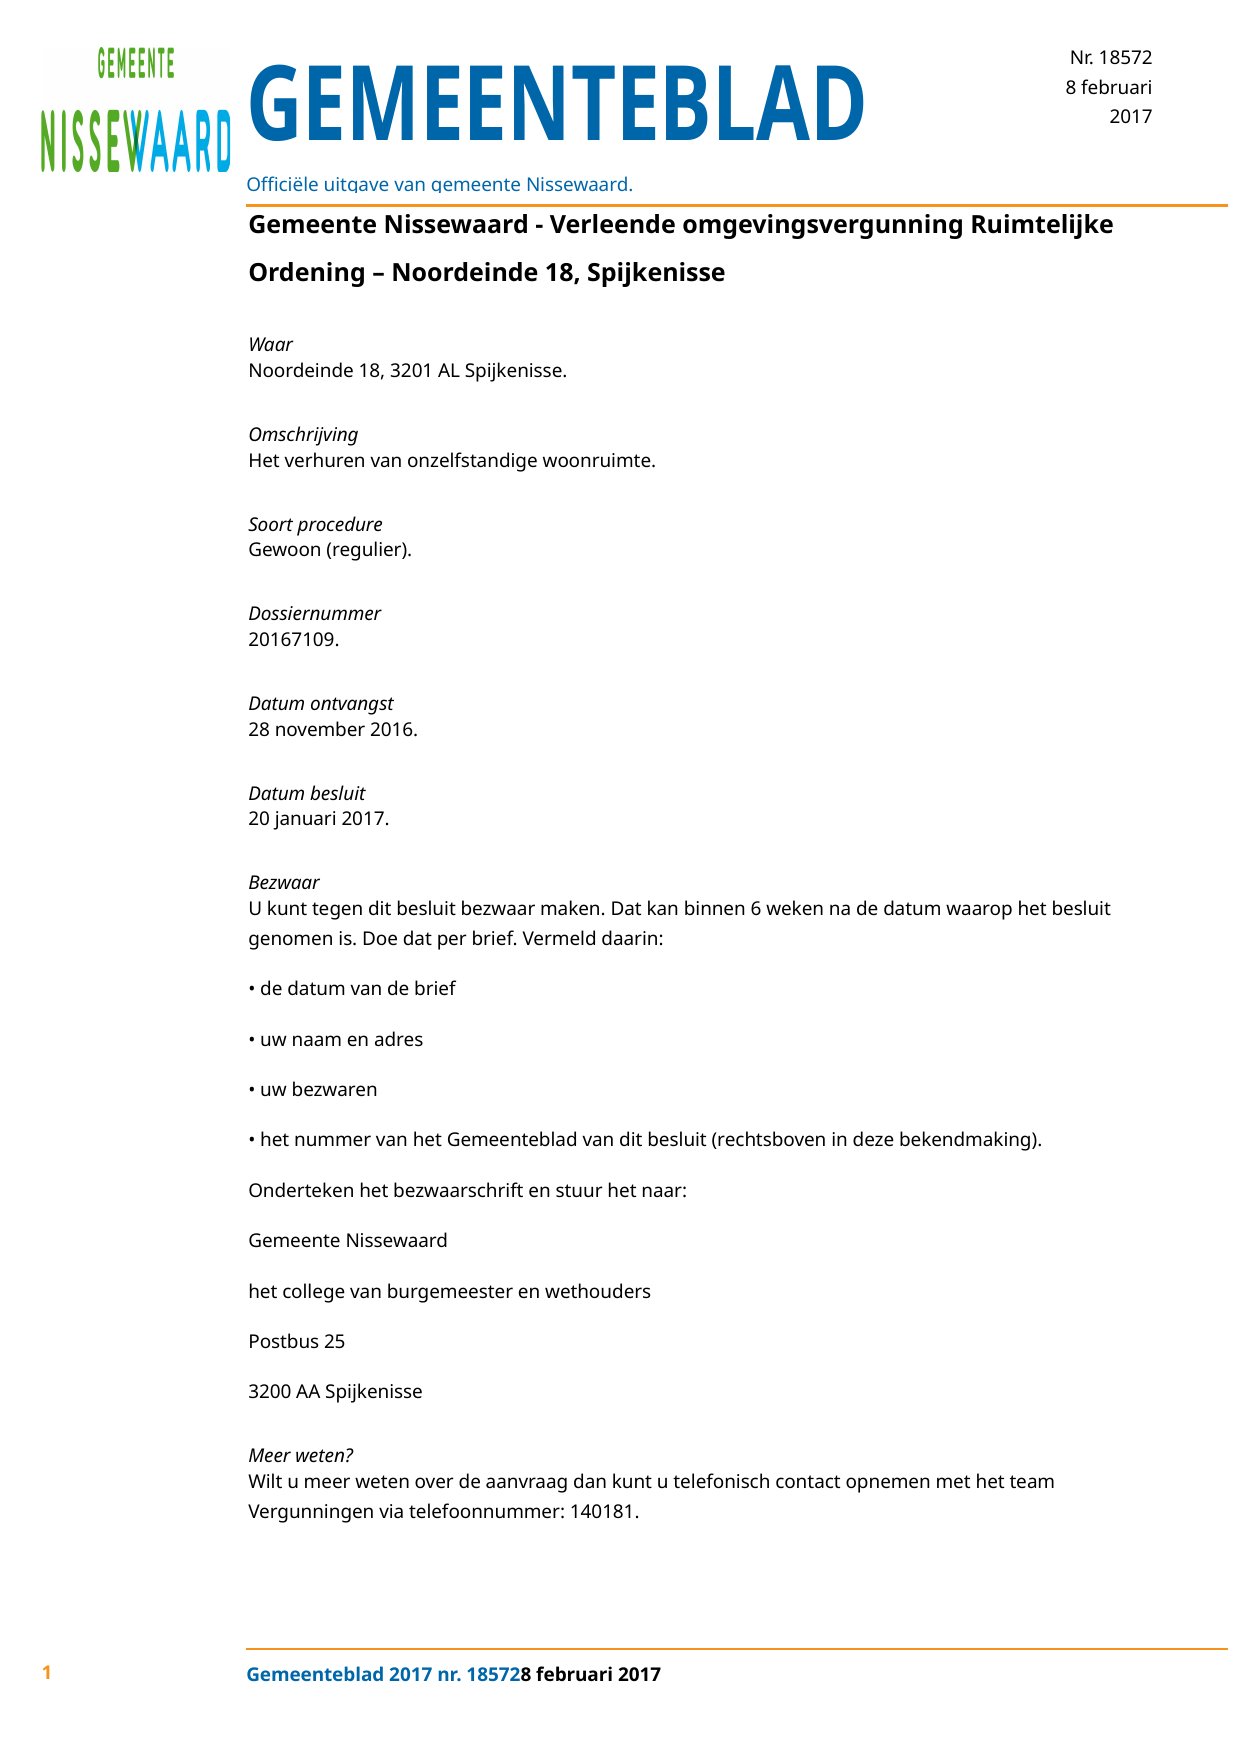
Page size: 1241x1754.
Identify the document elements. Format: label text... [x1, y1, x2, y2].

text • uw bezwaren [248, 1076, 1152, 1102]
picture [200, 151, 206, 172]
text Wilt u meer weten over de aanvraag dan kunt u telefonisch contact opnemen met het team Vergunningen via telefoonnummer: 140181. [248, 1468, 1152, 1524]
text Gemeente Nissewaard [248, 1227, 1152, 1253]
text Postbus 25 [248, 1328, 1152, 1354]
text het college van burgemeester en wethouders [248, 1278, 1152, 1303]
text Meer weten? [248, 1443, 1152, 1468]
text Gemeente Nissewaard - Verleende omgevingsvergunning Ruimtelijke Ordening – Noordeinde 18, Spijkenisse [248, 207, 1152, 288]
text Het verhuren van onzelfstandige woonruimte. [248, 447, 1152, 473]
picture [201, 122, 206, 138]
text Omschrijving [248, 421, 1152, 447]
text • uw naam en adres [248, 1026, 1152, 1051]
text • de datum van de brief [248, 975, 1152, 1001]
text Datum besluit [248, 780, 1152, 806]
text Soort procedure [248, 511, 1152, 537]
picture [222, 122, 227, 160]
text 20167109. [248, 626, 1152, 652]
text U kunt tegen dit besluit bezwaar maken. Dat kan binnen 6 weken na de datum waarop het besluit genomen is. Doe dat per brief. Vermeld daarin: [248, 895, 1152, 951]
picture [176, 157, 187, 172]
text Datum ontvangst [248, 690, 1152, 716]
text Dossiernummer [248, 601, 1152, 626]
text Bezwaar [248, 869, 1152, 895]
text 20 januari 2017. [248, 806, 1152, 831]
text Waar [248, 331, 1152, 357]
text • het nummer van het Gemeenteblad van dit besluit (rechtsboven in deze bekendmaking). [248, 1127, 1152, 1152]
text 28 november 2016. [248, 716, 1152, 742]
picture [41, 47, 231, 172]
text Noordeinde 18, 3201 AL Spijkenisse. [248, 357, 1152, 383]
text Gewoon (regulier). [248, 537, 1152, 562]
text 3200 AA Spijkenisse [248, 1379, 1152, 1404]
text Onderteken het bezwaarschrift en stuur het naar: [248, 1177, 1152, 1203]
picture [154, 157, 165, 172]
